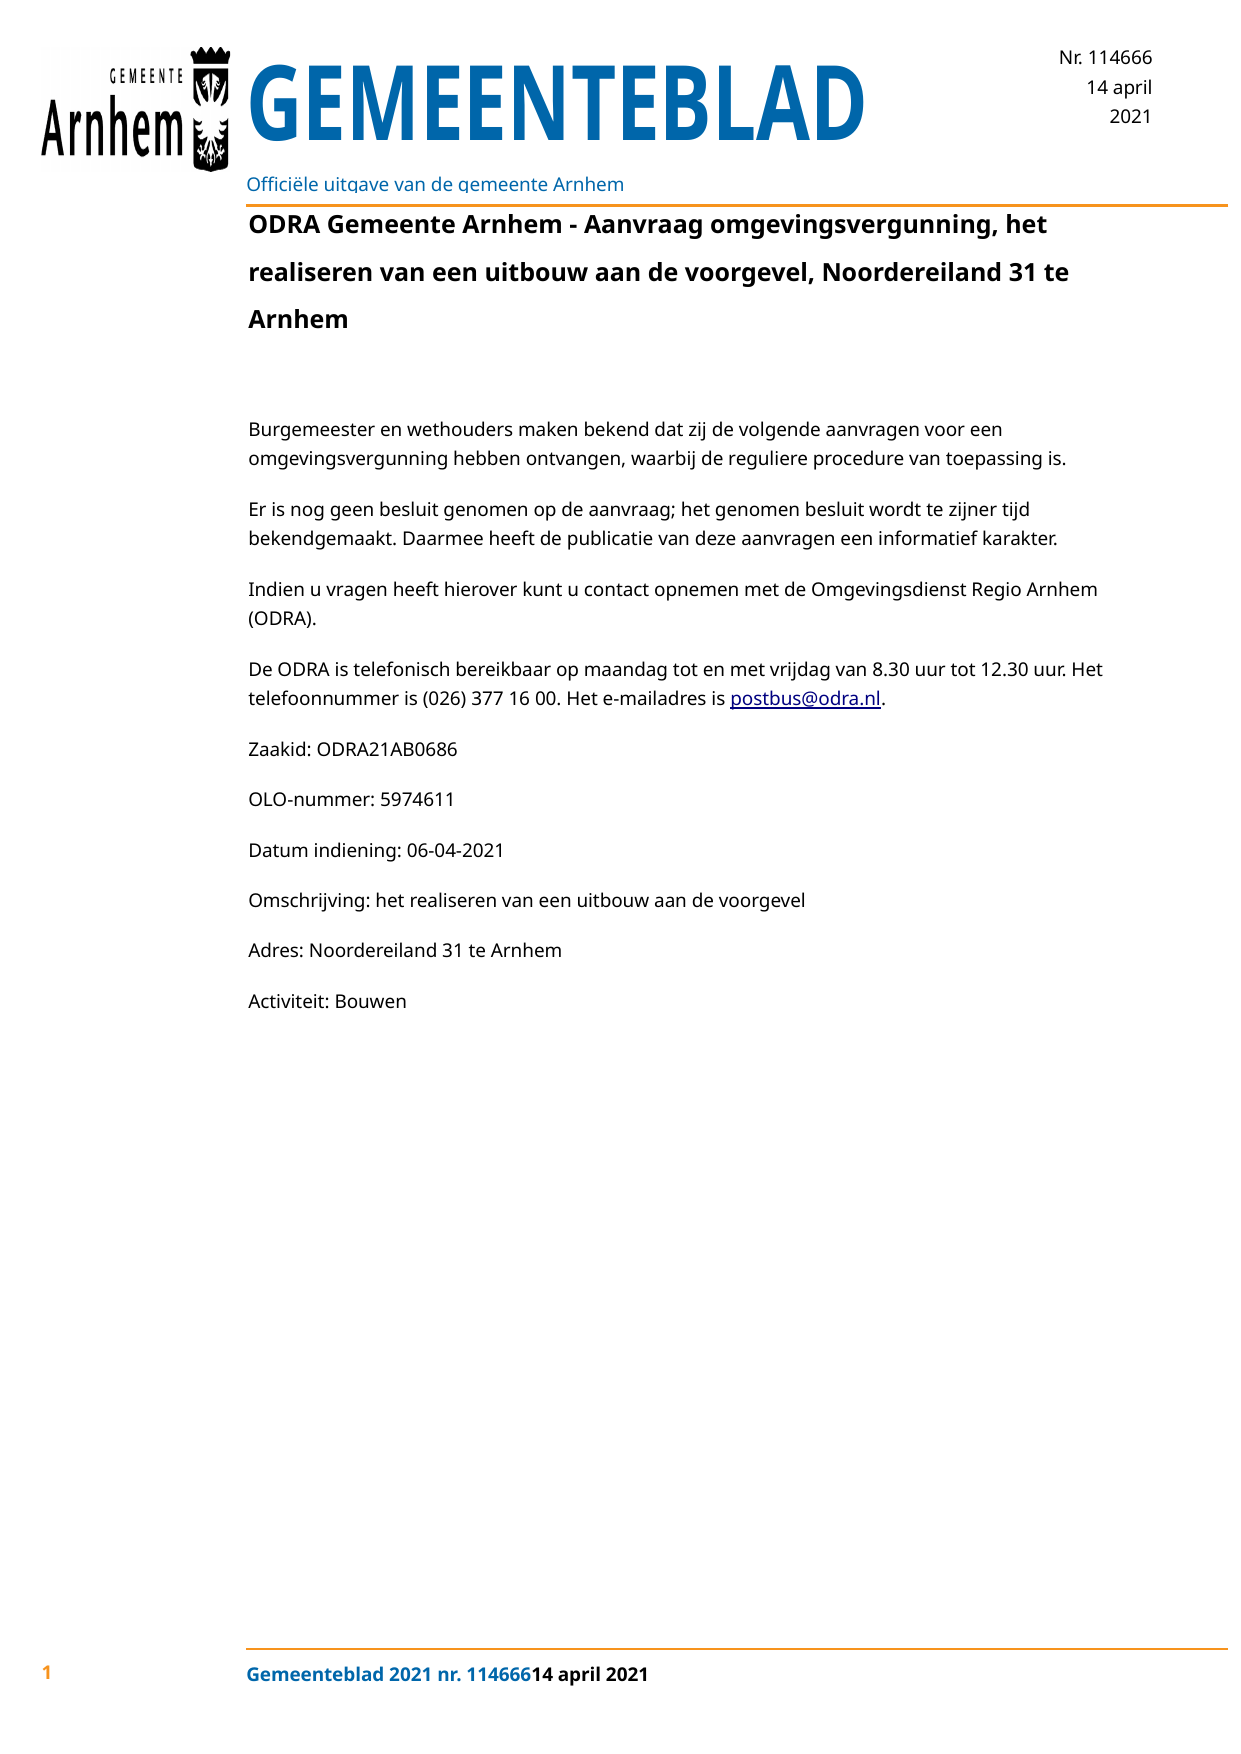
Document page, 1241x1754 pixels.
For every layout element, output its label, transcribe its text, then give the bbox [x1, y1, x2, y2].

text Adres: Noordereiland 31 te Arnhem [248, 938, 1152, 963]
picture [41, 47, 231, 172]
text Er is nog geen besluit genomen op de aanvraag; het genomen besluit wordt te zijner tijd bekendgemaakt. Daarmee heeft de publicatie van deze aanvragen een informatief karakter. [248, 496, 1152, 551]
text De ODRA is telefonisch bereikbaar op maandag tot en met vrijdag van 8.30 uur tot 12.30 uur. Het telefoonnummer is (026) 377 16 00. Het e-mailadres is postbus@odra.nl. [248, 656, 1152, 711]
text ODRA Gemeente Arnhem - Aanvraag omgevingsvergunning, het realiseren van een uitbouw aan de voorgevel, Noordereiland 31 te Arnhem [248, 207, 1152, 336]
text Burgemeester en wethouders maken bekend dat zij de volgende aanvragen voor een omgevingsvergunning hebben ontvangen, waarbij de reguliere procedure van toepassing is. [248, 416, 1152, 471]
text Zaakid: ODRA21AB0686 [248, 736, 1152, 762]
text Indien u vragen heeft hierover kunt u contact opnemen met de Omgevingsdienst Regio Arnhem (ODRA). [248, 576, 1152, 631]
text Omschrijving: het realiseren van een uitbouw aan de voorgevel [248, 887, 1152, 913]
text Datum indiening: 06-04-2021 [248, 837, 1152, 862]
text Activiteit: Bouwen [248, 988, 1152, 1014]
text OLO-nummer: 5974611 [248, 786, 1152, 812]
